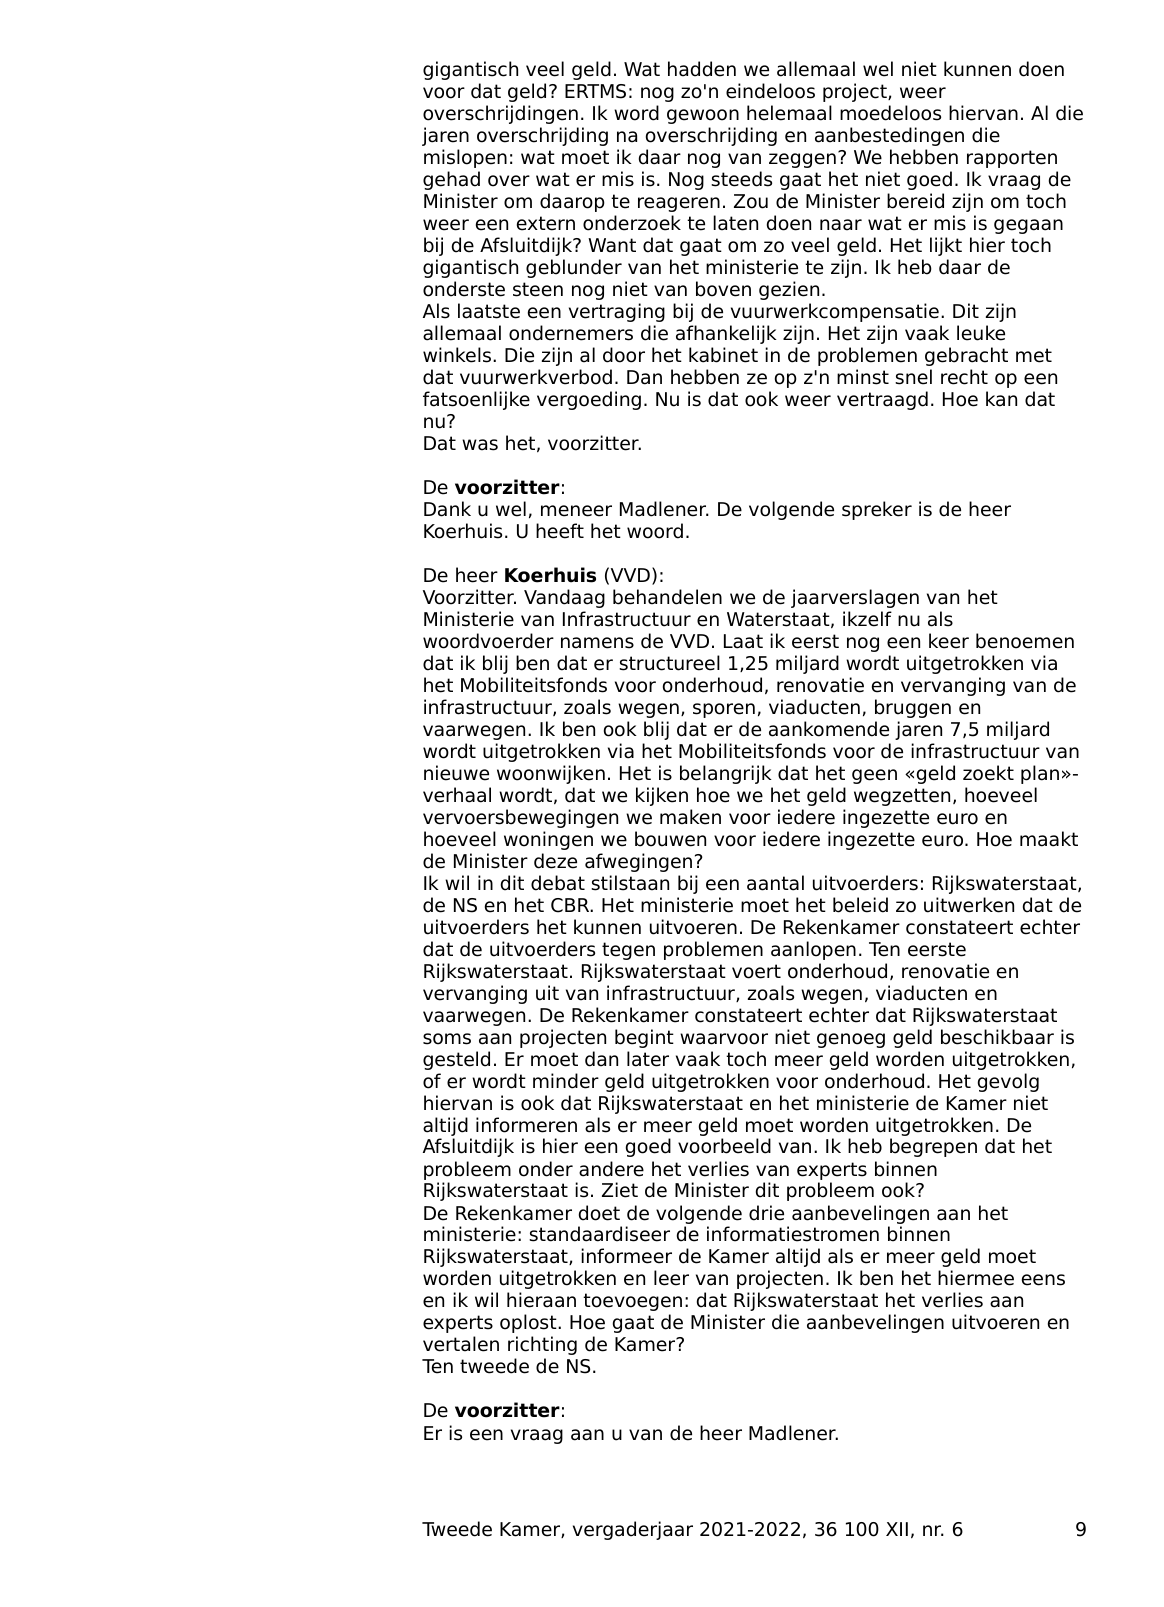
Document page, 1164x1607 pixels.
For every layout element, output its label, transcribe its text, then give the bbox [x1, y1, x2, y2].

text De voorzitter: [422, 477, 1087, 499]
text De Rekenkamer doet de volgende drie aanbevelingen aan het ministerie: standaardiseer de informatiestromen binnen Rijkswaterstaat, informeer de Kamer altijd als er meer geld moet worden uitgetrokken en leer van projecten. Ik ben het hiermee eens en ik wil hieraan toevoegen: dat Rijkswaterstaat het verlies aan experts oplost. Hoe gaat de Minister die aanbevelingen uitvoeren en vertalen richting de Kamer? [422, 1202, 1087, 1356]
text Dat was het, voorzitter. [422, 433, 1087, 455]
text Voorzitter. Vandaag behandelen we de jaarverslagen van het Ministerie van Infrastructuur en Waterstaat, ikzelf nu als woordvoerder namens de VVD. Laat ik eerst nog een keer benoemen dat ik blij ben dat er structureel 1,25 miljard wordt uitgetrokken via het Mobiliteitsfonds voor onderhoud, renovatie en vervanging van de infrastructuur, zoals wegen, sporen, viaducten, bruggen en vaarwegen. Ik ben ook blij dat er de aankomende jaren 7,5 miljard wordt uitgetrokken via het Mobiliteitsfonds voor de infrastructuur van nieuwe woonwijken. Het is belangrijk dat het geen «geld zoekt plan»-verhaal wordt, dat we kijken hoe we het geld wegzetten, hoeveel vervoersbewegingen we maken voor iedere ingezette euro en hoeveel woningen we bouwen voor iedere ingezette euro. Hoe maakt de Minister deze afwegingen? [422, 587, 1087, 873]
text De heer Koerhuis (VVD): [422, 565, 1087, 587]
text Ik wil in dit debat stilstaan bij een aantal uitvoerders: Rijkswaterstaat, de NS en het CBR. Het ministerie moet het beleid zo uitwerken dat de uitvoerders het kunnen uitvoeren. De Rekenkamer constateert echter dat de uitvoerders tegen problemen aanlopen. Ten eerste Rijkswaterstaat. Rijkswaterstaat voert onderhoud, renovatie en vervanging uit van infrastructuur, zoals wegen, viaducten en vaarwegen. De Rekenkamer constateert echter dat Rijkswaterstaat soms aan projecten begint waarvoor niet genoeg geld beschikbaar is gesteld. Er moet dan later vaak toch meer geld worden uitgetrokken, of er wordt minder geld uitgetrokken voor onderhoud. Het gevolg hiervan is ook dat Rijkswaterstaat en het ministerie de Kamer niet altijd informeren als er meer geld moet worden uitgetrokken. De Afsluitdijk is hier een goed voorbeeld van. Ik heb begrepen dat het probleem onder andere het verlies van experts binnen Rijkswaterstaat is. Ziet de Minister dit probleem ook? [422, 873, 1087, 1202]
text Dank u wel, meneer Madlener. De volgende spreker is de heer Koerhuis. U heeft het woord. [422, 499, 1087, 543]
text Als laatste een vertraging bij de vuurwerkcompensatie. Dit zijn allemaal ondernemers die afhankelijk zijn. Het zijn vaak leuke winkels. Die zijn al door het kabinet in de problemen gebracht met dat vuurwerkverbod. Dan hebben ze op z'n minst snel recht op een fatsoenlijke vergoeding. Nu is dat ook weer vertraagd. Hoe kan dat nu? [422, 301, 1087, 433]
text Ten tweede de NS. [422, 1356, 1087, 1378]
text Er is een vraag aan u van de heer Madlener. [422, 1422, 1087, 1444]
text De voorzitter: [422, 1400, 1087, 1422]
text gigantisch veel geld. Wat hadden we allemaal wel niet kunnen doen voor dat geld? ERTMS: nog zo'n eindeloos project, weer overschrijdingen. Ik word gewoon helemaal moedeloos hiervan. Al die jaren overschrijding na overschrijding en aanbestedingen die mislopen: wat moet ik daar nog van zeggen? We hebben rapporten gehad over wat er mis is. Nog steeds gaat het niet goed. Ik vraag de Minister om daarop te reageren. Zou de Minister bereid zijn om toch weer een extern onderzoek te laten doen naar wat er mis is gegaan bij de Afsluitdijk? Want dat gaat om zo veel geld. Het lijkt hier toch gigantisch geblunder van het ministerie te zijn. Ik heb daar de onderste steen nog niet van boven gezien. [422, 59, 1087, 301]
